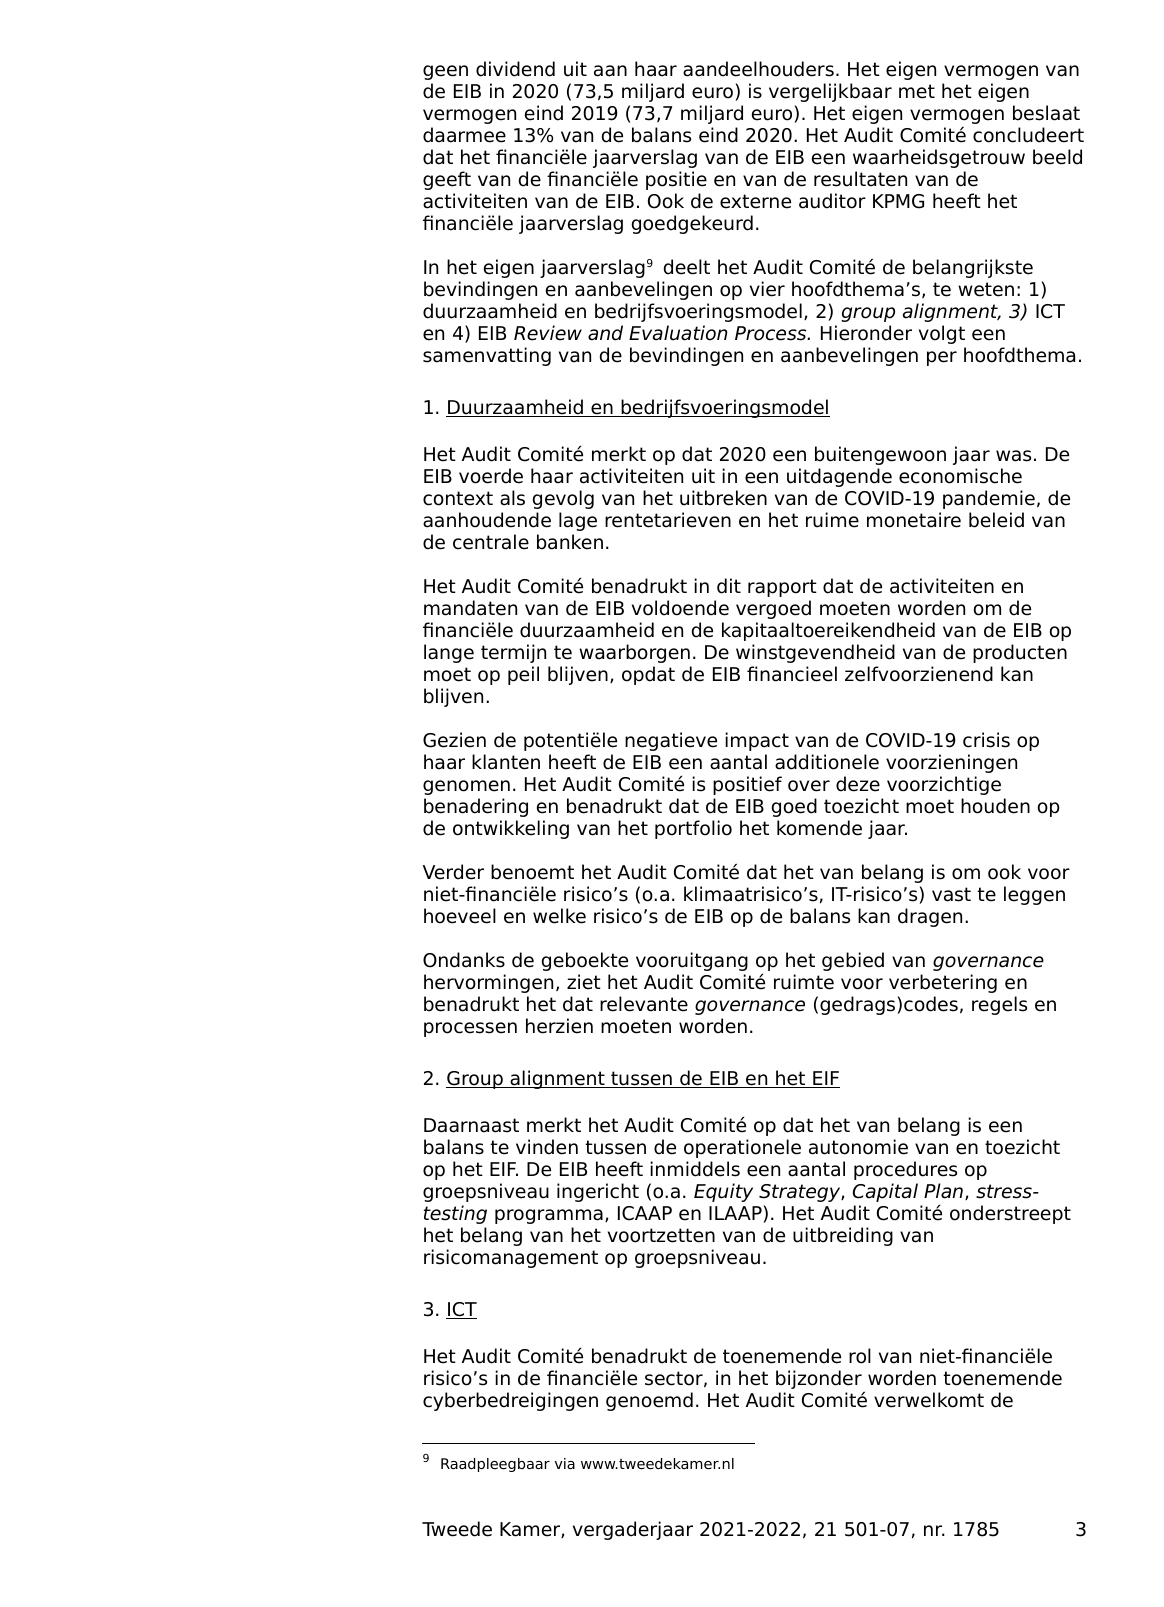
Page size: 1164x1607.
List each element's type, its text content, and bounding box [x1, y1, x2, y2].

text geen dividend uit aan haar aandeelhouders. Het eigen vermogen van de EIB in 2020 (73,5 miljard euro) is vergelijkbaar met het eigen vermogen eind 2019 (73,7 miljard euro). Het eigen vermogen beslaat daarmee 13% van de balans eind 2020. Het Audit Comité concludeert dat het financiële jaarverslag van de EIB een waarheidsgetrouw beeld geeft van de financiële positie en van de resultaten van de activiteiten van de EIB. Ook de externe auditor KPMG heeft het financiële jaarverslag goedgekeurd. [422, 59, 1087, 235]
text Gezien de potentiële negatieve impact van de COVID-19 crisis op haar klanten heeft de EIB een aantal additionele voorzieningen genomen. Het Audit Comité is positief over deze voorzichtige benadering en benadrukt dat de EIB goed toezicht moet houden op de ontwikkeling van het portfolio het komende jaar. [422, 730, 1087, 840]
subtitle 1. Duurzaamheid en bedrijfsvoeringsmodel [422, 397, 1087, 419]
subtitle 2. Group alignment tussen de EIB en het EIF [422, 1068, 1087, 1090]
text Het Audit Comité merkt op dat 2020 een buitengewoon jaar was. De EIB voerde haar activiteiten uit in een uitdagende economische context als gevolg van het uitbreken van de COVID-19 pandemie, de aanhoudende lage rentetarieven en het ruime monetaire beleid van de centrale banken. [422, 444, 1087, 554]
text Daarnaast merkt het Audit Comité op dat het van belang is een balans te vinden tussen de operationele autonomie van en toezicht op het EIF. De EIB heeft inmiddels een aantal procedures op groepsniveau ingericht (o.a. Equity Strategy, Capital Plan, stress-testing programma, ICAAP en ILAAP). Het Audit Comité onderstreept het belang van het voortzetten van de uitbreiding van risicomanagement op groepsniveau. [422, 1115, 1087, 1269]
text Verder benoemt het Audit Comité dat het van belang is om ook voor niet-financiële risico’s (o.a. klimaatrisico’s, IT-risico’s) vast te leggen hoeveel en welke risico’s de EIB op de balans kan dragen. [422, 862, 1087, 928]
subtitle 3. ICT [422, 1299, 1087, 1321]
text Raadpleegbaar via www.tweedekamer.nl [422, 1452, 1087, 1474]
text Het Audit Comité benadrukt de toenemende rol van niet-financiële risico’s in de financiële sector, in het bijzonder worden toenemende cyberbedreigingen genoemd. Het Audit Comité verwelkomt de [422, 1346, 1087, 1412]
text Ondanks de geboekte vooruitgang op het gebied van governance hervormingen, ziet het Audit Comité ruimte voor verbetering en benadrukt het dat relevante governance (gedrags)codes, regels en processen herzien moeten worden. [422, 950, 1087, 1038]
text Het Audit Comité benadrukt in dit rapport dat de activiteiten en mandaten van de EIB voldoende vergoed moeten worden om de financiële duurzaamheid en de kapitaaltoereikendheid van de EIB op lange termijn te waarborgen. De winstgevendheid van de producten moet op peil blijven, opdat de EIB financieel zelfvoorzienend kan blijven. [422, 576, 1087, 708]
text In het eigen jaarverslag deelt het Audit Comité de belangrijkste bevindingen en aanbevelingen op vier hoofdthema’s, te weten: 1) duurzaamheid en bedrijfsvoeringsmodel, 2) group alignment, 3) ICT en 4) EIB Review and Evaluation Process. Hieronder volgt een samenvatting van de bevindingen en aanbevelingen per hoofdthema. [422, 257, 1087, 367]
